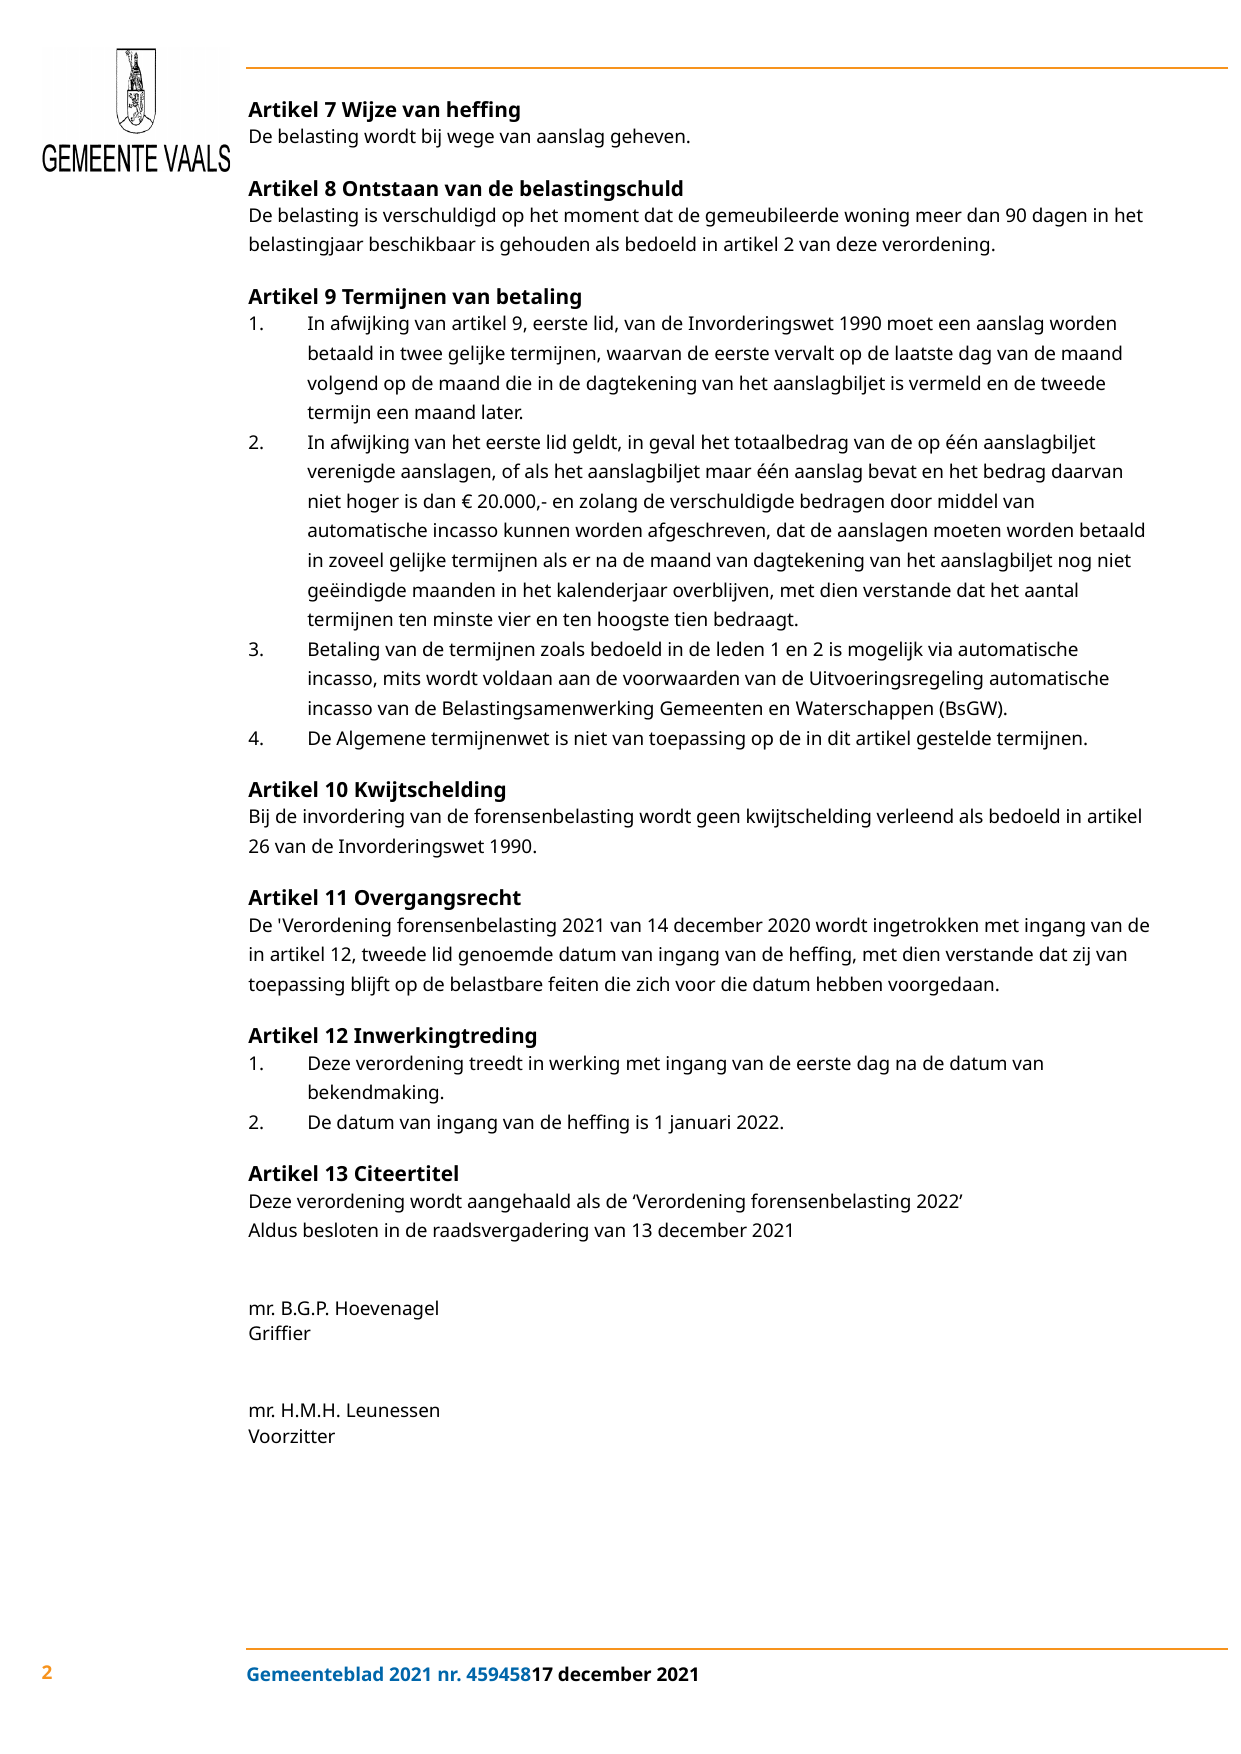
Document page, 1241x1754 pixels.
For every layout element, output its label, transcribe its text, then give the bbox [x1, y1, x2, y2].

picture [41, 47, 231, 172]
text Artikel 12 Inwerkingtreding [248, 1022, 1152, 1050]
text Artikel 10 Kwijtschelding [248, 775, 1152, 803]
text mr. B.G.P. Hoevenagel [248, 1295, 1152, 1321]
list De datum van ingang van de heffing is 1 januari 2022. [248, 1109, 1152, 1135]
list De Algemene termijnenwet is niet van toepassing op de in dit artikel gestelde termijnen. [248, 725, 1152, 750]
text Artikel 9 Termijnen van betaling [248, 282, 1152, 311]
text Deze verordening wordt aangehaald als de ‘Verordening forensenbelasting 2022’ [248, 1188, 1152, 1214]
text Artikel 8 Ontstaan van de belastingschuld [248, 174, 1152, 202]
text Griffier [248, 1321, 1152, 1346]
text mr. H.M.H. Leunessen [248, 1398, 1152, 1423]
text Bij de invordering van de forensenbelasting wordt geen kwijtschelding verleend als bedoeld in artikel 26 van de Invorderingswet 1990. [248, 803, 1152, 859]
list Betaling van de termijnen zoals bedoeld in de leden 1 en 2 is mogelijk via automatische incasso, mits wordt voldaan aan de voorwaarden van de Uitvoeringsregeling automatische incasso van de Belastingsamenwerking Gemeenten en Waterschappen (BsGW). [248, 636, 1152, 721]
text Artikel 13 Citeertitel [248, 1159, 1152, 1188]
text Artikel 7 Wijze van heffing [248, 95, 1152, 123]
text Voorzitter [248, 1423, 1152, 1449]
text Aldus besloten in de raadsvergadering van 13 december 2021 [248, 1218, 1152, 1243]
list Deze verordening treedt in werking met ingang van de eerste dag na de datum van bekendmaking. [248, 1050, 1152, 1105]
text De belasting wordt bij wege van aanslag geheven. [248, 123, 1152, 149]
list In afwijking van artikel 9, eerste lid, van de Invorderingswet 1990 moet een aanslag worden betaald in twee gelijke termijnen, waarvan de eerste vervalt op de laatste dag van de maand volgend op de maand die in de dagtekening van het aanslagbiljet is vermeld en de tweede termijn een maand later. [248, 311, 1152, 425]
list In afwijking van het eerste lid geldt, in geval het totaalbedrag van de op één aanslagbiljet verenigde aanslagen, of als het aanslagbiljet maar één aanslag bevat en het bedrag daarvan niet hoger is dan € 20.000,- en zolang de verschuldigde bedragen door middel van automatische incasso kunnen worden afgeschreven, dat de aanslagen moeten worden betaald in zoveel gelijke termijnen als er na de maand van dagtekening van het aanslagbiljet nog niet geëindigde maanden in het kalenderjaar overblijven, met dien verstande dat het aantal termijnen ten minste vier en ten hoogste tien bedraagt. [248, 429, 1152, 632]
text De 'Verordening forensenbelasting 2021 van 14 december 2020 wordt ingetrokken met ingang van de in artikel 12, tweede lid genoemde datum van ingang van de heffing, met dien verstande dat zij van toepassing blijft op de belastbare feiten die zich voor die datum hebben voorgedaan. [248, 912, 1152, 997]
text Artikel 11 Overgangsrecht [248, 883, 1152, 912]
text De belasting is verschuldigd op het moment dat de gemeubileerde woning meer dan 90 dagen in het belastingjaar beschikbaar is gehouden als bedoeld in artikel 2 van deze verordening. [248, 202, 1152, 257]
